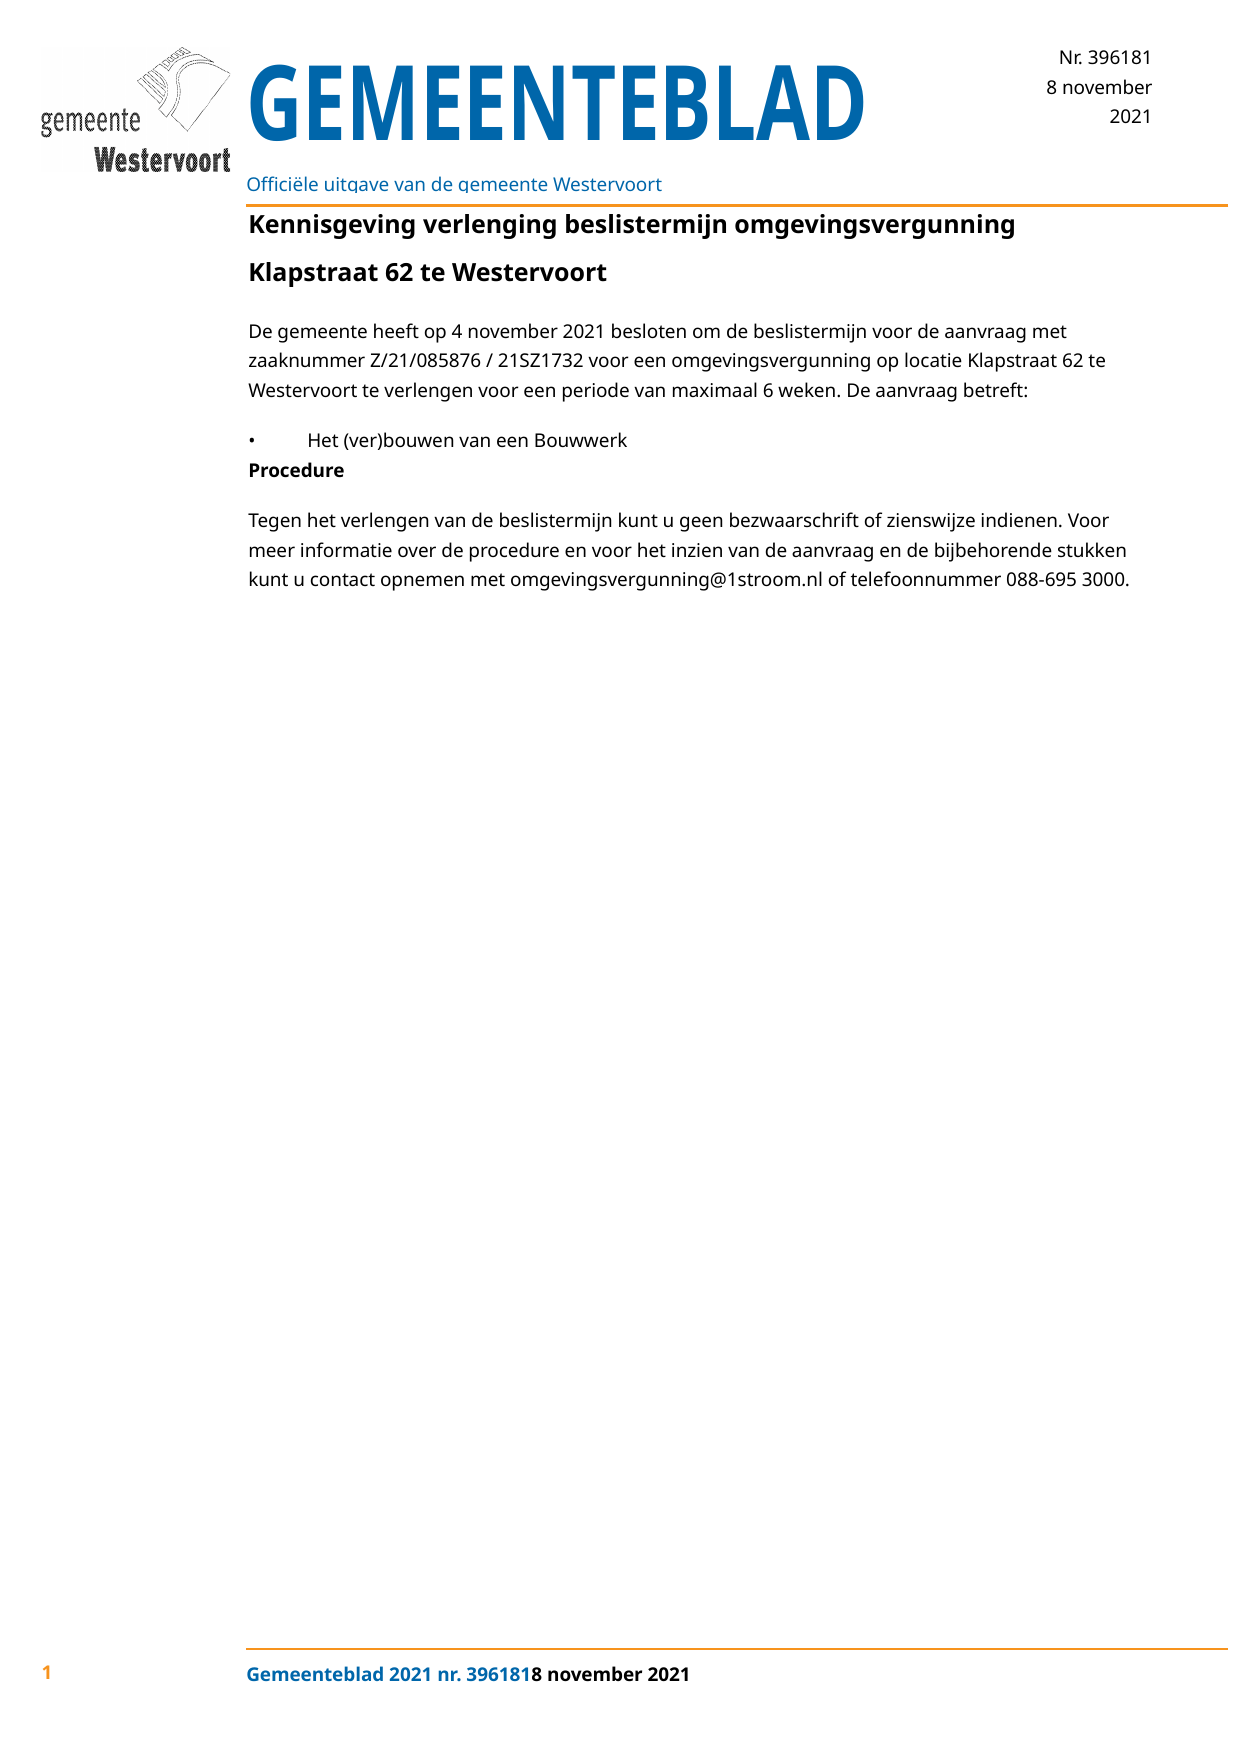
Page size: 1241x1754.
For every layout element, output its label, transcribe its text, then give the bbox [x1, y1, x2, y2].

text Procedure [248, 457, 1152, 483]
list Het (ver)bouwen van een Bouwwerk [248, 427, 1152, 453]
text De gemeente heeft op 4 november 2021 besloten om de beslistermijn voor de aanvraag met zaaknummer Z/21/085876 / 21SZ1732 voor een omgevingsvergunning op locatie Klapstraat 62 te Westervoort te verlengen voor een periode van maximaal 6 weken. De aanvraag betreft: [248, 318, 1152, 403]
text Kennisgeving verlenging beslistermijn omgevingsvergunning Klapstraat 62 te Westervoort [248, 207, 1152, 288]
text Tegen het verlengen van de beslistermijn kunt u geen bezwaarschrift of zienswijze indienen. Voor meer informatie over de procedure en voor het inzien van de aanvraag en de bijbehorende stukken kunt u contact opnemen met omgevingsvergunning@1stroom.nl of telefoonnummer 088-695 3000. [248, 507, 1152, 592]
picture [41, 47, 231, 172]
